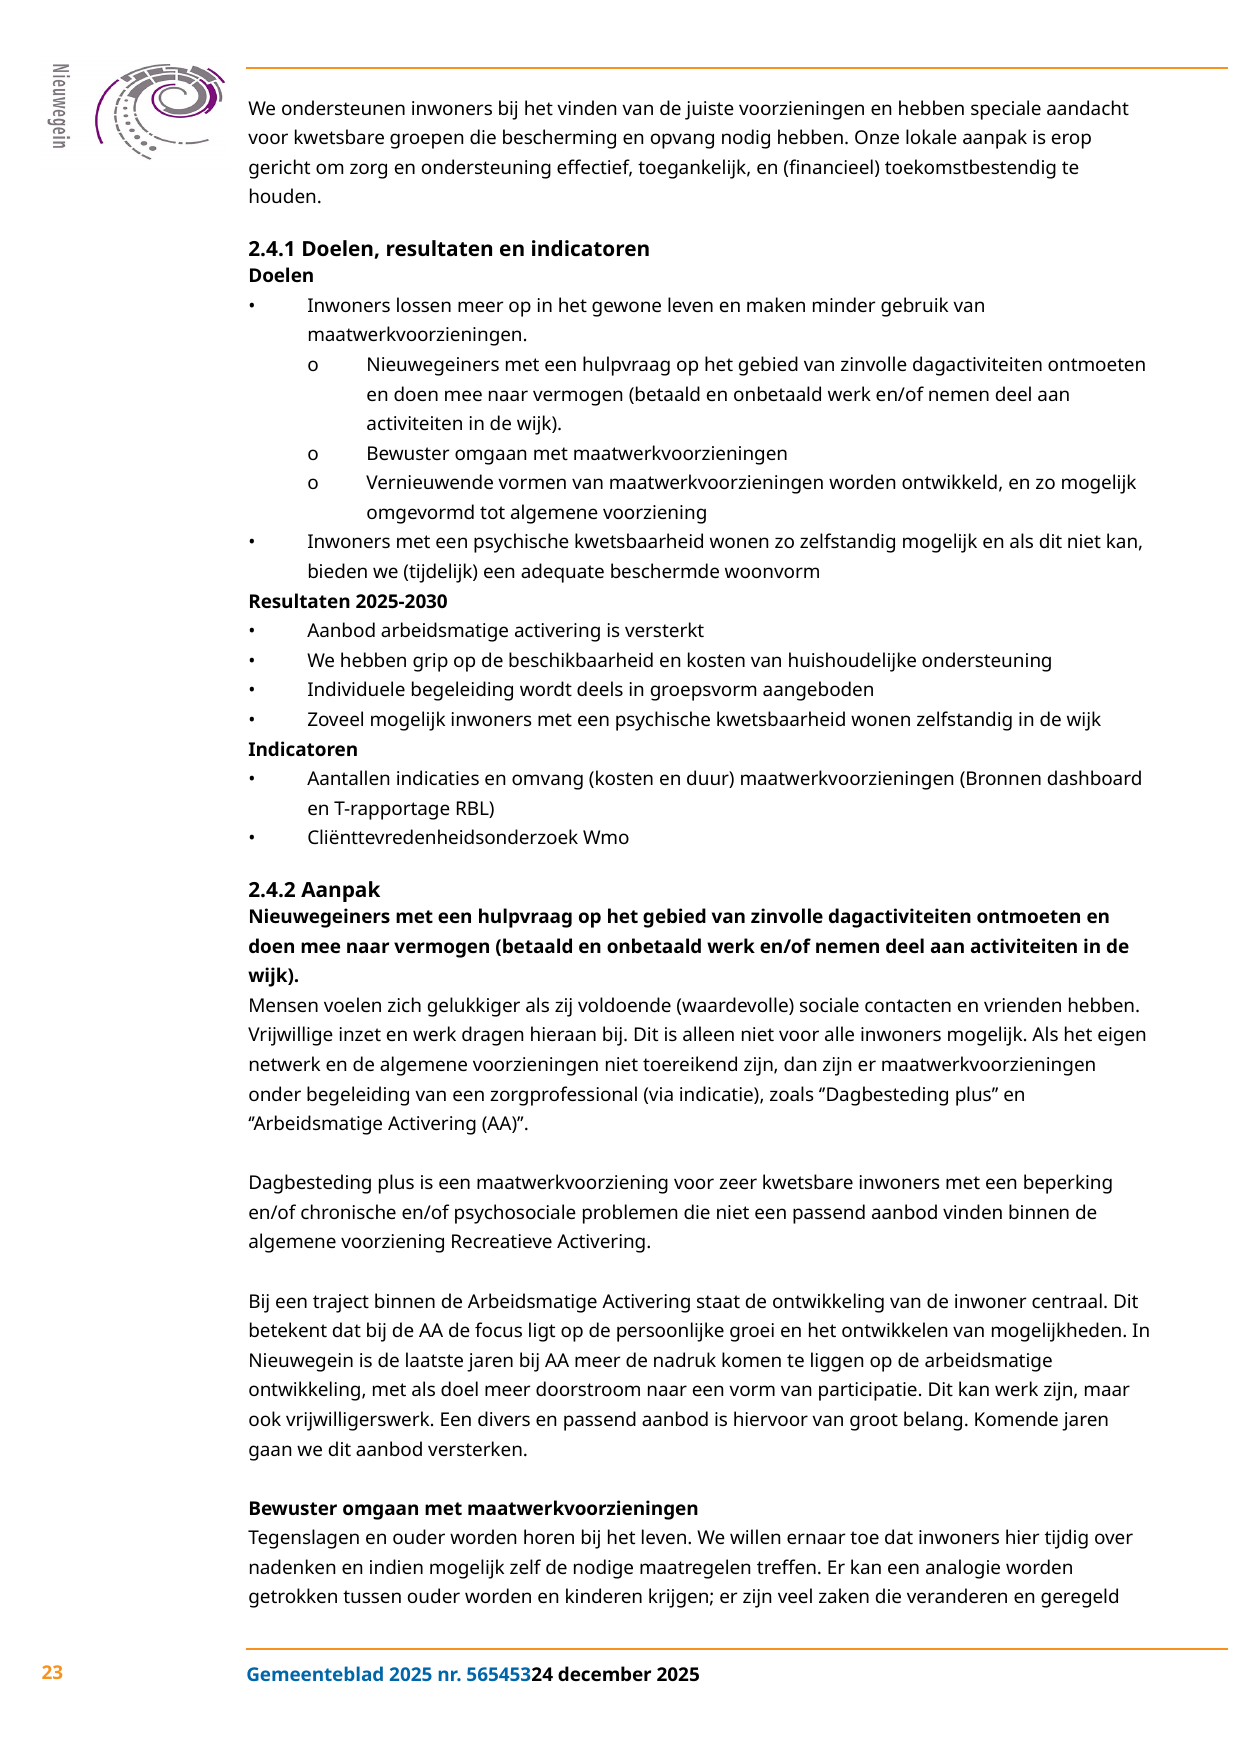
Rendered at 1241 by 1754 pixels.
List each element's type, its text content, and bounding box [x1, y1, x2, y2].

list Inwoners lossen meer op in het gewone leven en maken minder gebruik van maatwerkvoorzieningen. [248, 292, 1152, 347]
text Bewuster omgaan met maatwerkvoorzieningen [248, 1495, 1152, 1521]
list Nieuwegeiners met een hulpvraag op het gebied van zinvolle dagactiviteiten ontmoeten en doen mee naar vermogen (betaald en onbetaald werk en/of nemen deel aan activiteiten in de wijk). [307, 351, 1152, 436]
list Bewuster omgaan met maatwerkvoorzieningen [307, 440, 1152, 466]
text Mensen voelen zich gelukkiger als zij voldoende (waardevolle) sociale contacten en vrienden hebben. Vrijwillige inzet en werk dragen hieraan bij. Dit is alleen niet voor alle inwoners mogelijk. Als het eigen netwerk en de algemene voorzieningen niet toereikend zijn, dan zijn er maatwerkvoorzieningen onder begeleiding van een zorgprofessional (via indicatie), zoals ‘’Dagbesteding plus’’ en ‘’Arbeidsmatige Activering (AA)’’. [248, 992, 1152, 1136]
picture [41, 47, 231, 172]
list Vernieuwende vormen van maatwerkvoorzieningen worden ontwikkeld, en zo mogelijk omgevormd tot algemene voorziening [307, 469, 1152, 525]
text 2.4.2 Aanpak [248, 875, 1152, 903]
list Aantallen indicaties en omvang (kosten en duur) maatwerkvoorzieningen (Bronnen dashboard en T-rapportage RBL) [248, 765, 1152, 821]
list Inwoners met een psychische kwetsbaarheid wonen zo zelfstandig mogelijk en als dit niet kan, bieden we (tijdelijk) een adequate beschermde woonvorm [248, 529, 1152, 584]
list Aanbod arbeidsmatige activering is versterkt [248, 617, 1152, 643]
text Indicatoren [248, 736, 1152, 761]
list Zoveel mogelijk inwoners met een psychische kwetsbaarheid wonen zelfstandig in de wijk [248, 706, 1152, 732]
text Nieuwegeiners met een hulpvraag op het gebied van zinvolle dagactiviteiten ontmoeten en doen mee naar vermogen (betaald en onbetaald werk en/of nemen deel aan activiteiten in de wijk). [248, 903, 1152, 988]
list Individuele begeleiding wordt deels in groepsvorm aangeboden [248, 677, 1152, 702]
text Dagbesteding plus is een maatwerkvoorziening voor zeer kwetsbare inwoners met een beperking en/of chronische en/of psychosociale problemen die niet een passend aanbod vinden binnen de algemene voorziening Recreatieve Activering. [248, 1169, 1152, 1254]
text Bij een traject binnen de Arbeidsmatige Activering staat de ontwikkeling van de inwoner centraal. Dit betekent dat bij de AA de focus ligt op de persoonlijke groei en het ontwikkelen van mogelijkheden. In Nieuwegein is de laatste jaren bij AA meer de nadruk komen te liggen op de arbeidsmatige ontwikkeling, met als doel meer doorstroom naar een vorm van participatie. Dit kan werk zijn, maar ook vrijwilligerswerk. Een divers en passend aanbod is hiervoor van groot belang. Komende jaren gaan we dit aanbod versterken. [248, 1288, 1152, 1462]
list We hebben grip op de beschikbaarheid en kosten van huishoudelijke ondersteuning [248, 647, 1152, 673]
text Doelen [248, 262, 1152, 288]
text Tegenslagen en ouder worden horen bij het leven. We willen ernaar toe dat inwoners hier tijdig over nadenken en indien mogelijk zelf de nodige maatregelen treffen. Er kan een analogie worden getrokken tussen ouder worden en kinderen krijgen; er zijn veel zaken die veranderen en geregeld [248, 1524, 1152, 1609]
list Cliënttevredenheidsonderzoek Wmo [248, 824, 1152, 850]
text Resultaten 2025-2030 [248, 588, 1152, 613]
text 2.4.1 Doelen, resultaten en indicatoren [248, 234, 1152, 262]
text We ondersteunen inwoners bij het vinden van de juiste voorzieningen en hebben speciale aandacht voor kwetsbare groepen die bescherming en opvang nodig hebben. Onze lokale aanpak is erop gericht om zorg en ondersteuning effectief, toegankelijk, en (financieel) toekomstbestendig te houden. [248, 95, 1152, 209]
